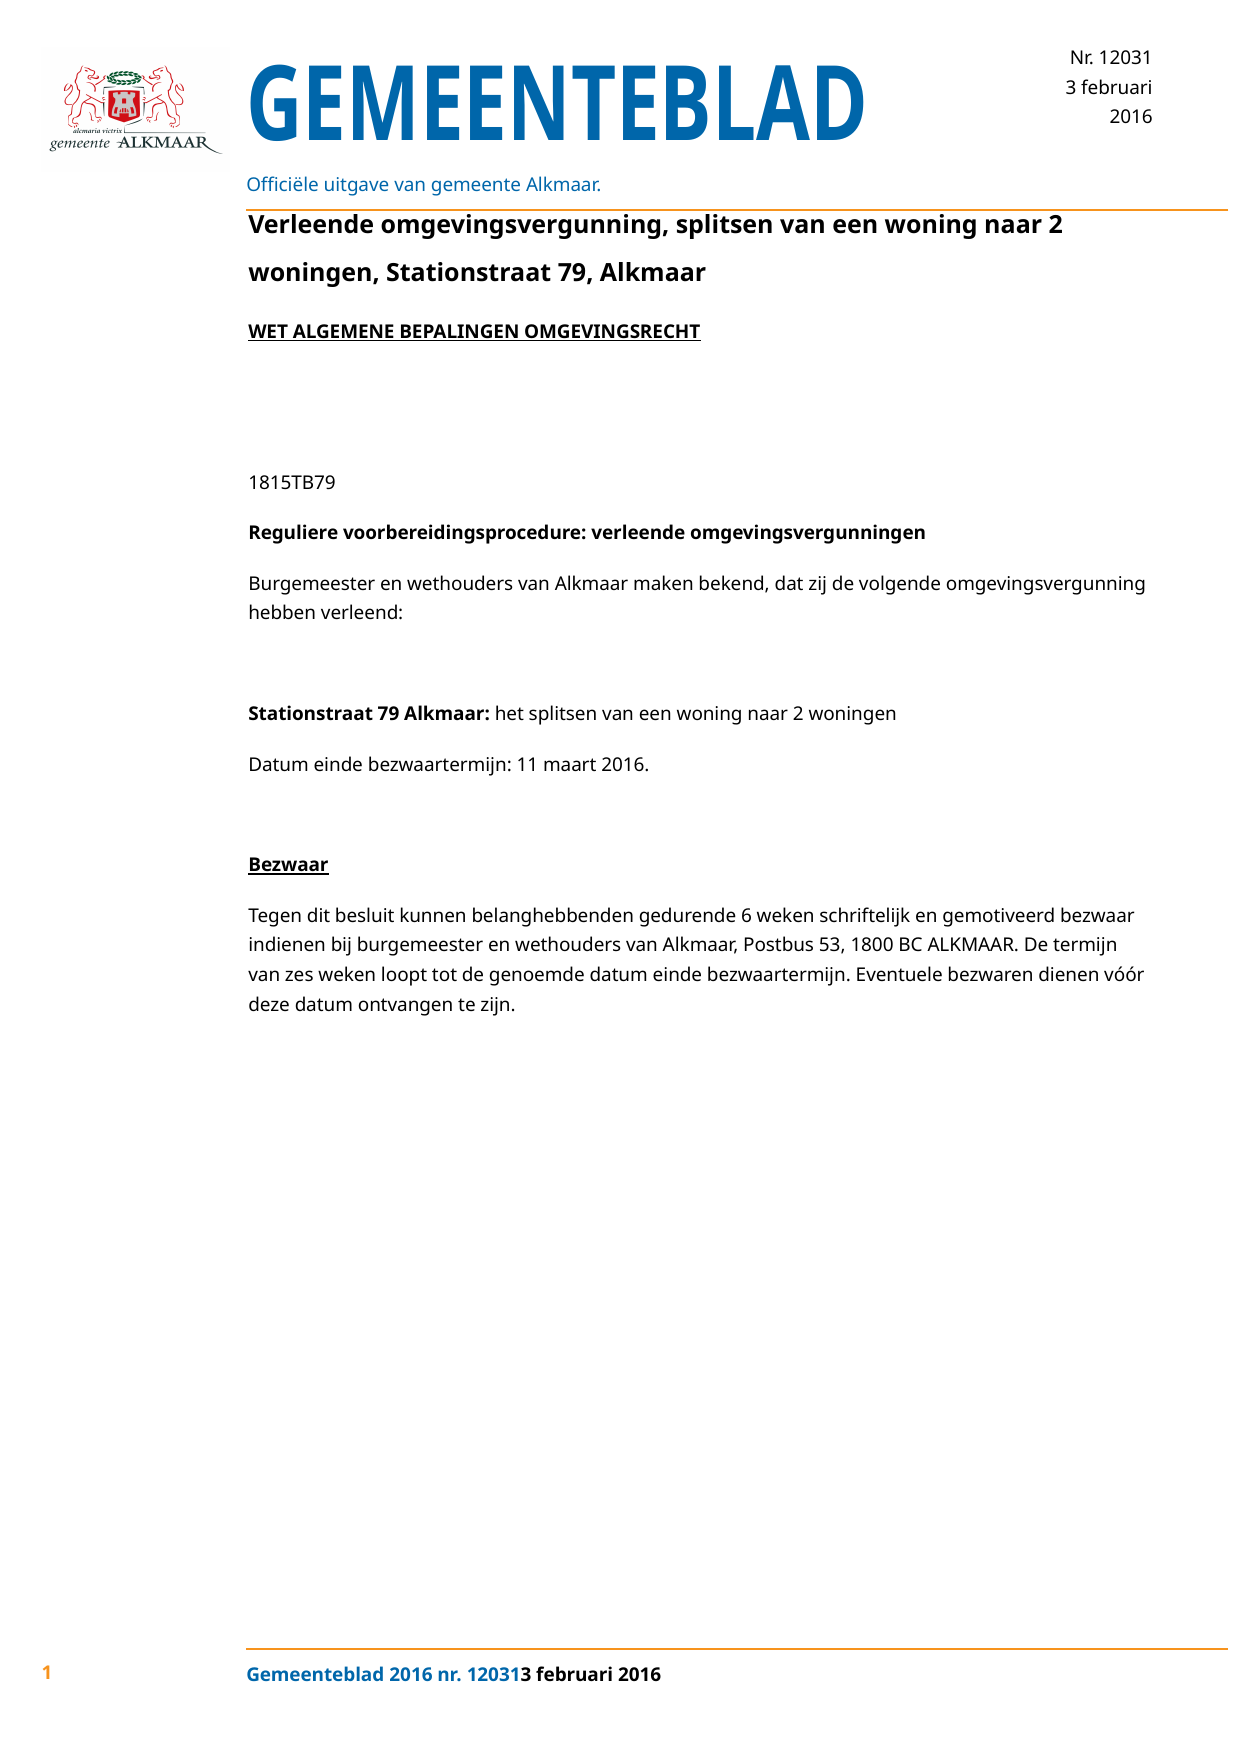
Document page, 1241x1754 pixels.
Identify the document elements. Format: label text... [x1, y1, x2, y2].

text Reguliere voorbereidingsprocedure: verleende omgevingsvergunningen [248, 519, 1152, 545]
text Burgemeester en wethouders van Alkmaar maken bekend, dat zij de volgende omgevingsvergunning hebben verleend: [248, 570, 1152, 625]
text 1815TB79 [248, 469, 1152, 495]
text Bezwaar [248, 852, 1152, 877]
text Datum einde bezwaartermijn: 11 maart 2016. [248, 751, 1152, 777]
picture [41, 47, 231, 172]
text WET ALGEMENE BEPALINGEN OMGEVINGSRECHT [248, 318, 1152, 344]
text Tegen dit besluit kunnen belanghebbenden gedurende 6 weken schriftelijk en gemotiveerd bezwaar indienen bij burgemeester en wethouders van Alkmaar, Postbus 53, 1800 BC ALKMAAR. De termijn van zes weken loopt tot de genoemde datum einde bezwaartermijn. Eventuele bezwaren dienen vóór deze datum ontvangen te zijn. [248, 902, 1152, 1017]
text Verleende omgevingsvergunning, splitsen van een woning naar 2 woningen, Stationstraat 79, Alkmaar [248, 211, 1152, 288]
text Stationstraat 79 Alkmaar: het splitsen van een woning naar 2 woningen [248, 700, 1152, 726]
